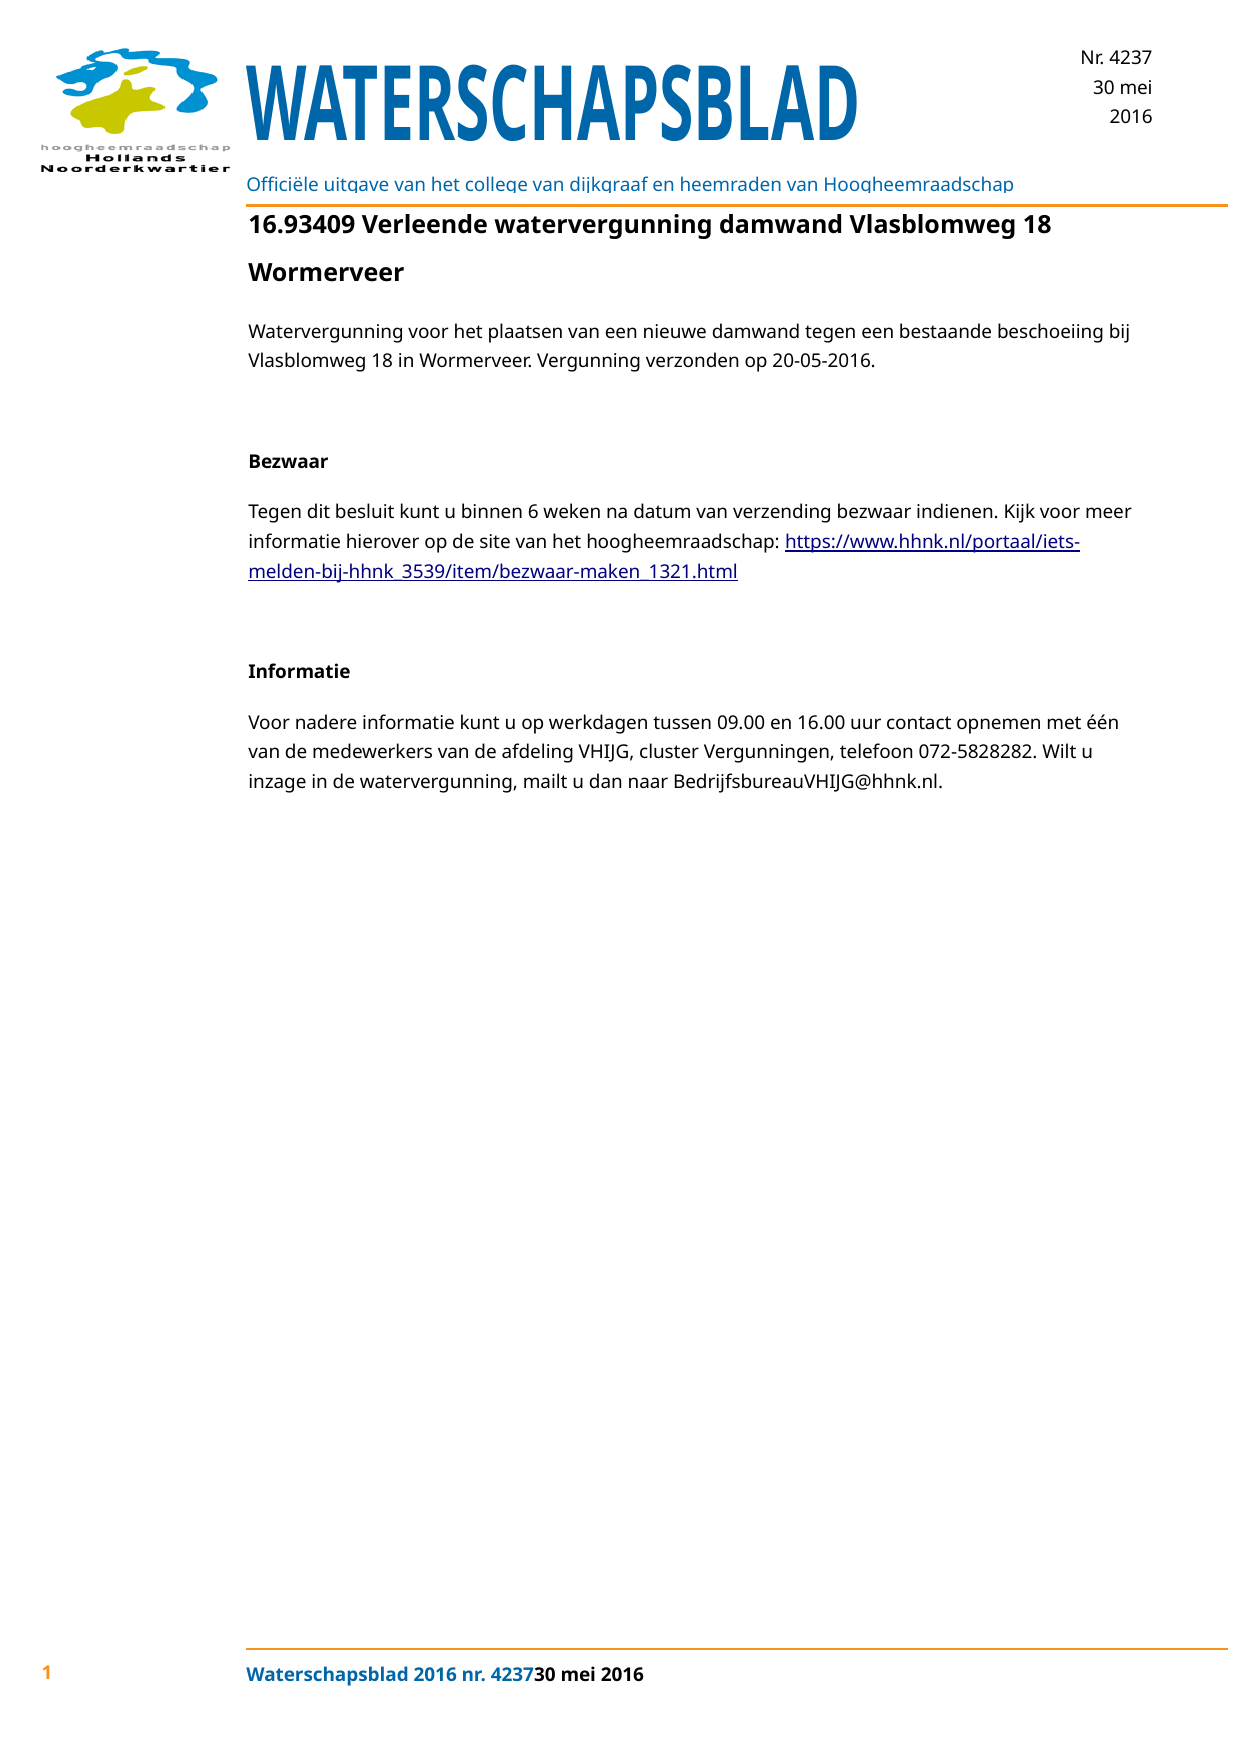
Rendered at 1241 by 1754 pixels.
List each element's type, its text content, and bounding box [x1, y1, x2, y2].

text Watervergunning voor het plaatsen van een nieuwe damwand tegen een bestaande beschoeiing bij Vlasblomweg 18 in Wormerveer. Vergunning verzonden op 20-05-2016. [248, 318, 1152, 373]
text Voor nadere informatie kunt u op werkdagen tussen 09.00 en 16.00 uur contact opnemen met één van de medewerkers van de afdeling VHIJG, cluster Vergunningen, telefoon 072-5828282. Wilt u inzage in de watervergunning, mailt u dan naar BedrijfsbureauVHIJG@hhnk.nl. [248, 709, 1152, 794]
text Bezwaar [248, 448, 1152, 474]
picture [41, 47, 231, 172]
text 16.93409 Verleende watervergunning damwand Vlasblomweg 18 Wormerveer [248, 207, 1152, 288]
text Informatie [248, 659, 1152, 684]
text Tegen dit besluit kunt u binnen 6 weken na datum van verzending bezwaar indienen. Kijk voor meer informatie hierover op de site van het hoogheemraadschap: https://www.hhnk.nl/portaal/iets-melden-bij-hhnk_3539/item/bezwaar-maken_1321.html [248, 499, 1152, 584]
